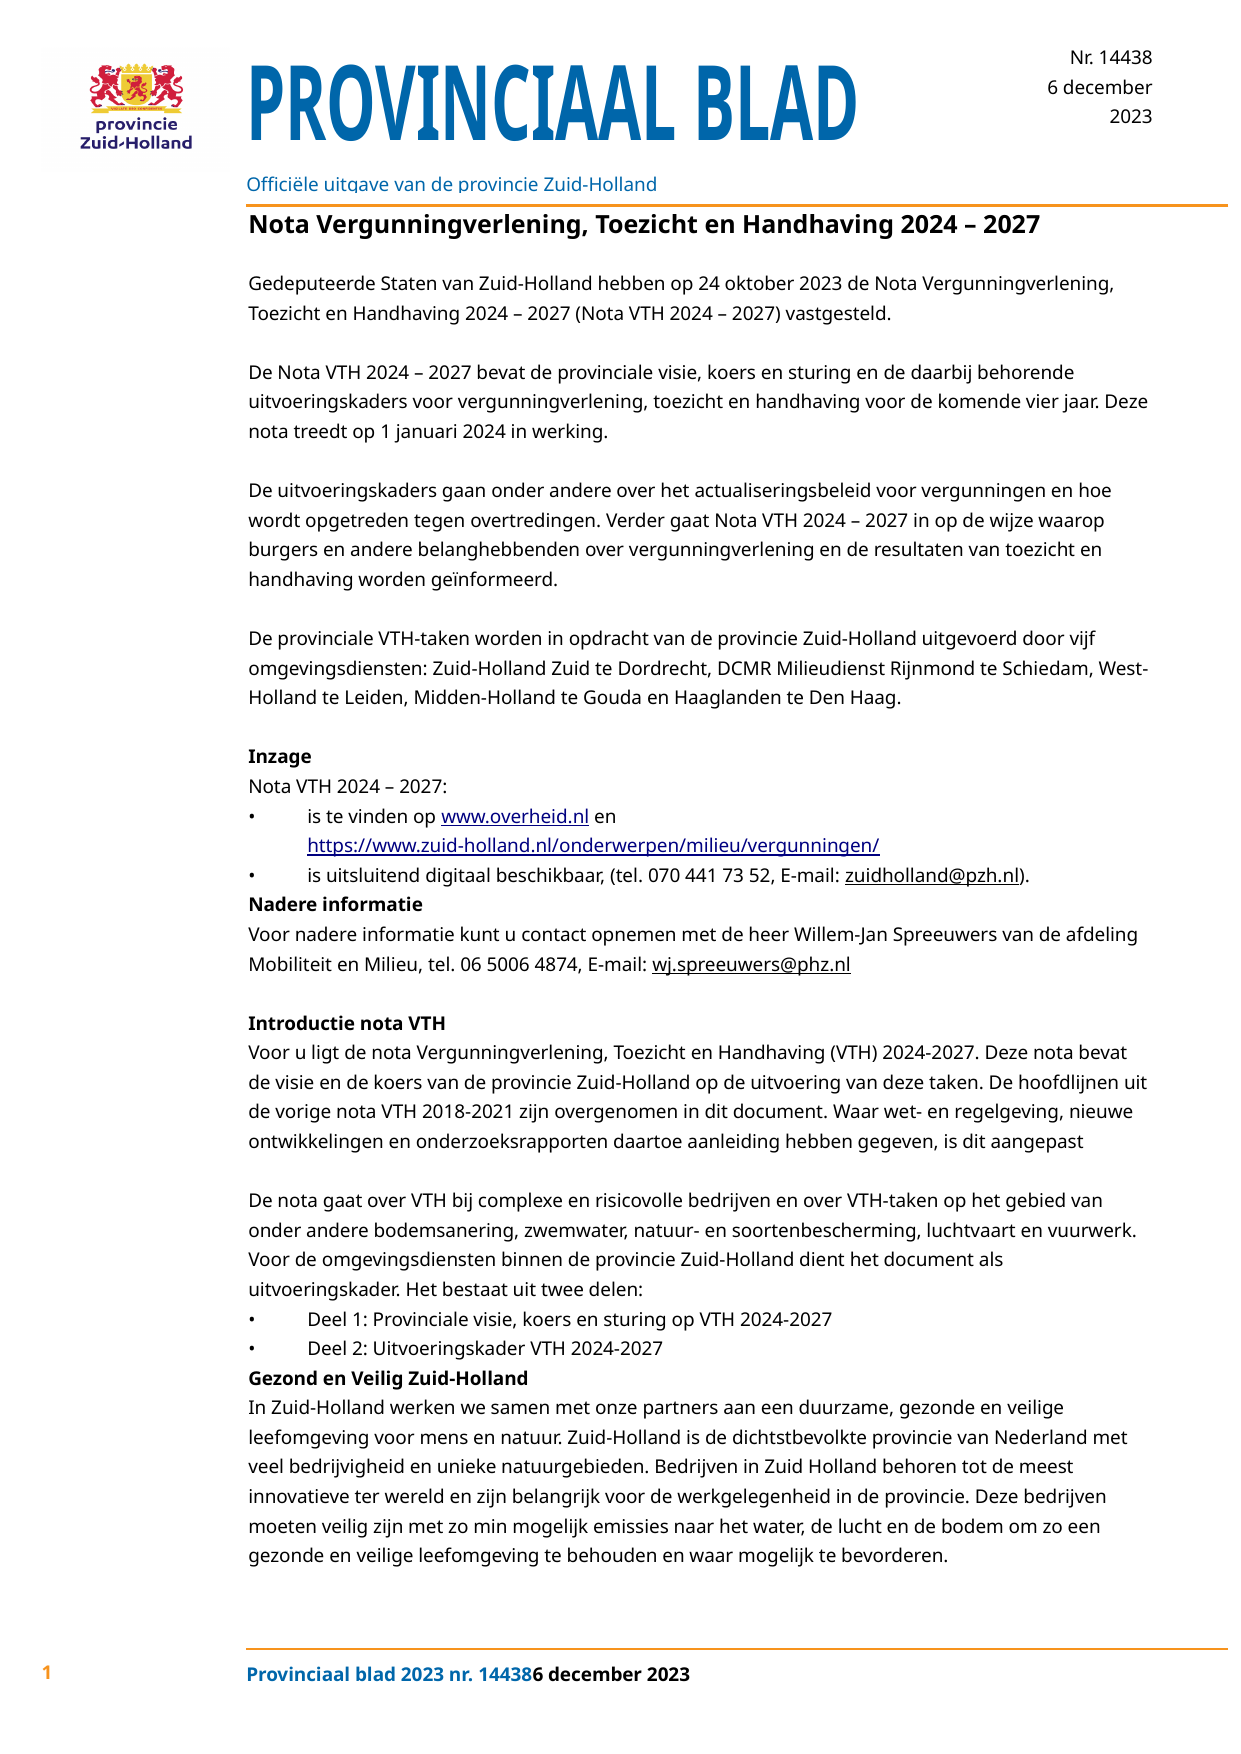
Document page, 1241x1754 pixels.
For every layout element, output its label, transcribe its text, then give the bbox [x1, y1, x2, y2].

text De Nota VTH 2024 – 2027 bevat de provinciale visie, koers en sturing en de daarbij behorende uitvoeringskaders voor vergunningverlening, toezicht en handhaving voor de komende vier jaar. Deze nota treedt op 1 januari 2024 in werking. [248, 359, 1152, 444]
text Voor u ligt de nota Vergunningverlening, Toezicht en Handhaving (VTH) 2024-2027. Deze nota bevat de visie en de koers van de provincie Zuid-Holland op de uitvoering van deze taken. De hoofdlijnen uit de vorige nota VTH 2018-2021 zijn overgenomen in dit document. Waar wet- en regelgeving, nieuwe ontwikkelingen en onderzoeksrapporten daartoe aanleiding hebben gegeven, is dit aangepast [248, 1039, 1152, 1154]
list Deel 1: Provinciale visie, koers en sturing op VTH 2024-2027 [248, 1306, 1152, 1331]
text Inzage [248, 744, 1152, 769]
text Nota VTH 2024 – 2027: [248, 773, 1152, 799]
text De uitvoeringskaders gaan onder andere over het actualiseringsbeleid voor vergunningen en hoe wordt opgetreden tegen overtredingen. Verder gaat Nota VTH 2024 – 2027 in op de wijze waarop burgers en andere belanghebbenden over vergunningverlening en de resultaten van toezicht en handhaving worden geïnformeerd. [248, 477, 1152, 592]
text In Zuid-Holland werken we samen met onze partners aan een duurzame, gezonde en veilige leefomgeving voor mens en natuur. Zuid-Holland is de dichtstbevolkte provincie van Nederland met veel bedrijvigheid en unieke natuurgebieden. Bedrijven in Zuid Holland behoren tot de meest innovatieve ter wereld en zijn belangrijk voor de werkgelegenheid in de provincie. Deze bedrijven moeten veilig zijn met zo min mogelijk emissies naar het water, de lucht en de bodem om zo een gezonde en veilige leefomgeving te behouden en waar mogelijk te bevorderen. [248, 1394, 1152, 1568]
list is te vinden op www.overheid.nl en https://www.zuid-holland.nl/onderwerpen/milieu/vergunningen/ [248, 803, 1152, 858]
text Introductie nota VTH [248, 1010, 1152, 1036]
list is uitsluitend digitaal beschikbaar, (tel. 070 441 73 52, E-mail: zuidholland@pzh.nl). [248, 862, 1152, 888]
text Nadere informatie [248, 892, 1152, 917]
text Nota Vergunningverlening, Toezicht en Handhaving 2024 – 2027 [248, 207, 1152, 241]
text Gezond en Veilig Zuid-Holland [248, 1365, 1152, 1391]
text Gedeputeerde Staten van Zuid-Holland hebben op 24 oktober 2023 de Nota Vergunningverlening, Toezicht en Handhaving 2024 – 2027 (Nota VTH 2024 – 2027) vastgesteld. [248, 270, 1152, 326]
list Deel 2: Uitvoeringskader VTH 2024-2027 [248, 1335, 1152, 1361]
picture [41, 47, 231, 172]
text Voor nadere informatie kunt u contact opnemen met de heer Willem-Jan Spreeuwers van de afdeling Mobiliteit en Milieu, tel. 06 5006 4874, E-mail: wj.spreeuwers@phz.nl [248, 921, 1152, 976]
text De provinciale VTH-taken worden in opdracht van de provincie Zuid-Holland uitgevoerd door vijf omgevingsdiensten: Zuid-Holland Zuid te Dordrecht, DCMR Milieudienst Rijnmond te Schiedam, West-Holland te Leiden, Midden-Holland te Gouda en Haaglanden te Den Haag. [248, 625, 1152, 710]
text De nota gaat over VTH bij complexe en risicovolle bedrijven en over VTH-taken op het gebied van onder andere bodemsanering, zwemwater, natuur- en soortenbescherming, luchtvaart en vuurwerk. Voor de omgevingsdiensten binnen de provincie Zuid-Holland dient het document als uitvoeringskader. Het bestaat uit twee delen: [248, 1187, 1152, 1302]
